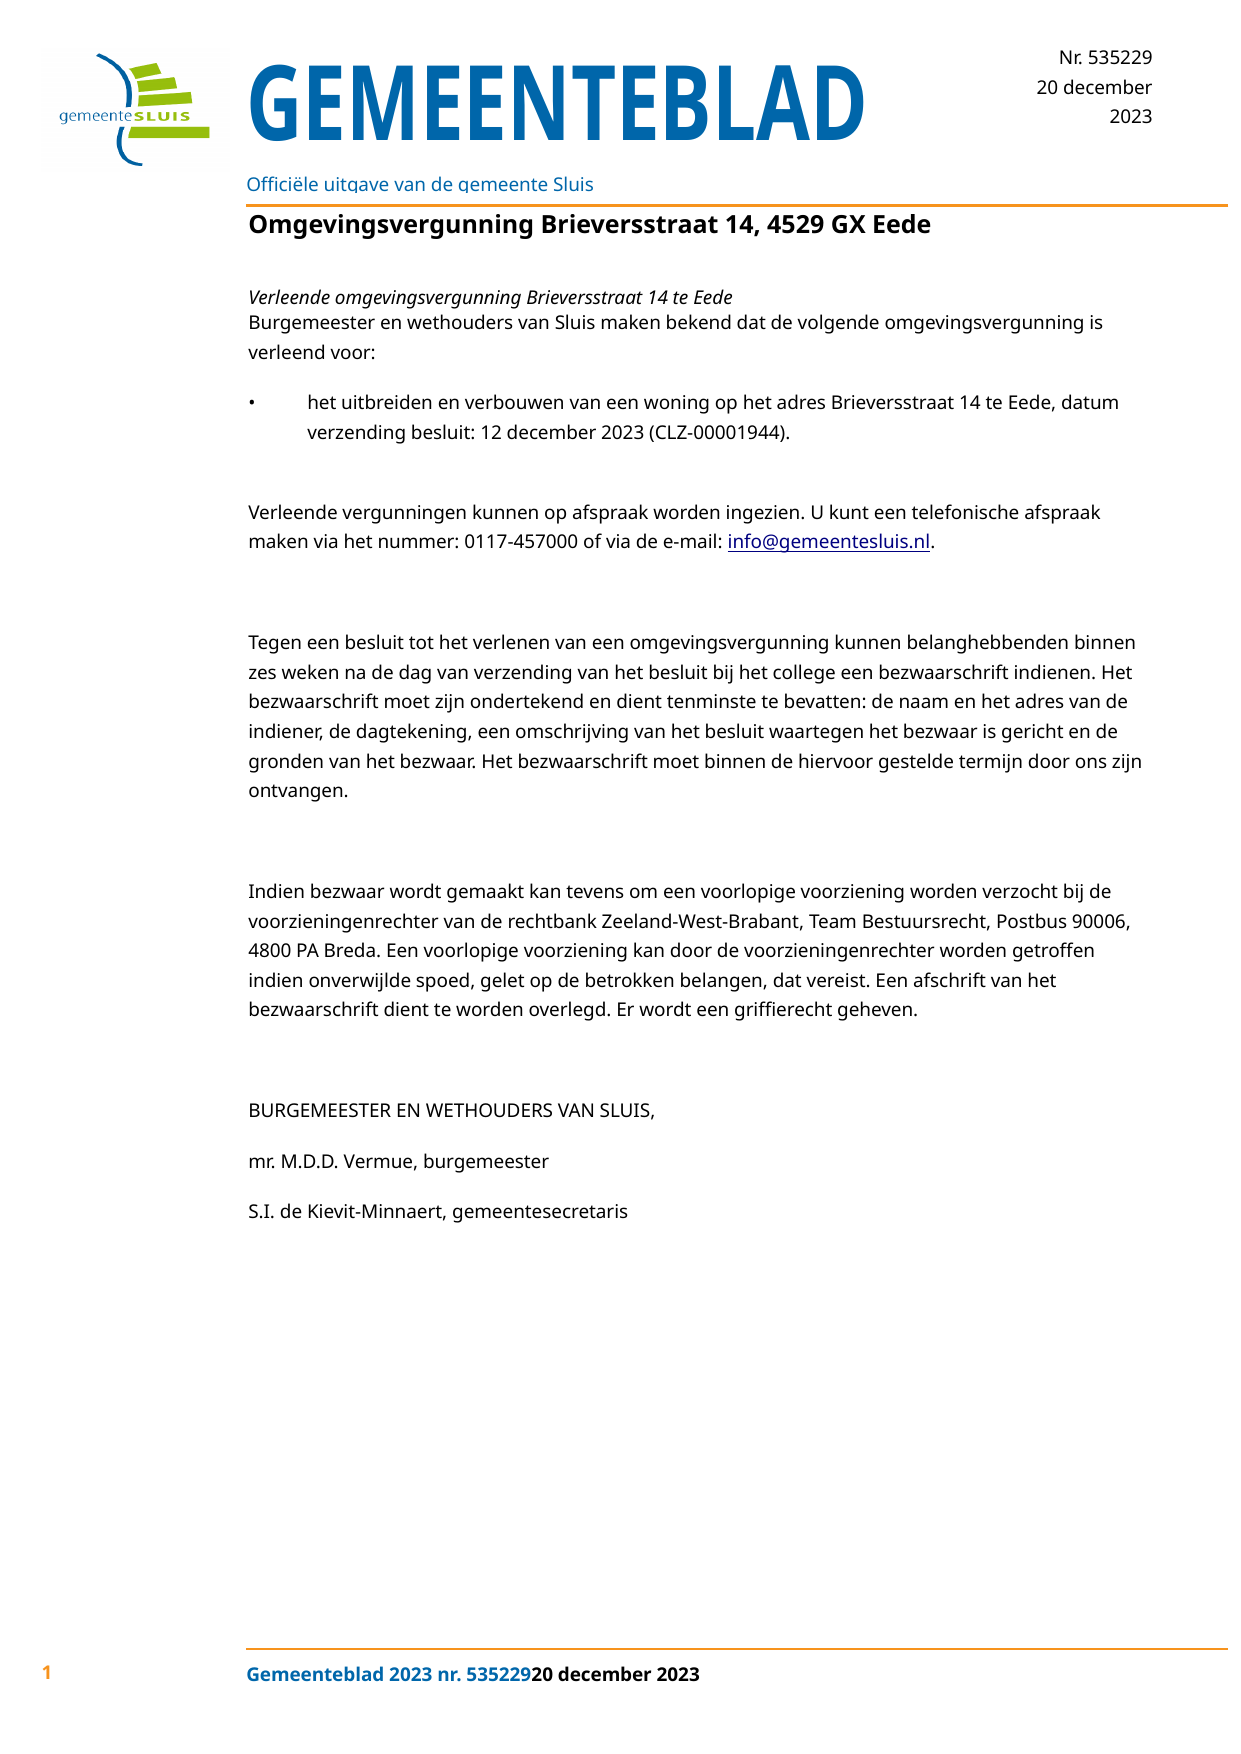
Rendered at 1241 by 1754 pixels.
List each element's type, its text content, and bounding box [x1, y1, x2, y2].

text Indien bezwaar wordt gemaakt kan tevens om een voorlopige voorziening worden verzocht bij de voorzieningenrechter van de rechtbank Zeeland-West-Brabant, Team Bestuursrecht, Postbus 90006, 4800 PA Breda. Een voorlopige voorziening kan door de voorzieningenrechter worden getroffen indien onverwijlde spoed, gelet op de betrokken belangen, dat vereist. Een afschrift van het bezwaarschrift dient te worden overlegd. Er wordt een griffierecht geheven. [248, 878, 1152, 1022]
text Omgevingsvergunning Brieversstraat 14, 4529 GX Eede [248, 207, 1152, 241]
text mr. M.D.D. Vermue, burgemeester [248, 1148, 1152, 1174]
list het uitbreiden en verbouwen van een woning op het adres Brieversstraat 14 te Eede, datum verzending besluit: 12 december 2023 (CLZ-00001944). [248, 389, 1152, 445]
text Tegen een besluit tot het verlenen van een omgevingsvergunning kunnen belanghebbenden binnen zes weken na de dag van verzending van het besluit bij het college een bezwaarschrift indienen. Het bezwaarschrift moet zijn ondertekend en dient tenminste te bevatten: de naam en het adres van de indiener, de dagtekening, een omschrijving van het besluit waartegen het bezwaar is gericht en de gronden van het bezwaar. Het bezwaarschrift moet binnen de hiervoor gestelde termijn door ons zijn ontvangen. [248, 629, 1152, 803]
text S.I. de Kievit-Minnaert, gemeentesecretaris [248, 1198, 1152, 1224]
text Burgemeester en wethouders van Sluis maken bekend dat de volgende omgevingsvergunning is verleend voor: [248, 309, 1152, 365]
picture [41, 47, 231, 172]
text BURGEMEESTER EN WETHOUDERS VAN SLUIS, [248, 1097, 1152, 1123]
text Verleende vergunningen kunnen op afspraak worden ingezien. U kunt een telefonische afspraak maken via het nummer: 0117-457000 of via de e-mail: info@gemeentesluis.nl. [248, 499, 1152, 554]
text Verleende omgevingsvergunning Brieversstraat 14 te Eede [248, 284, 1152, 309]
